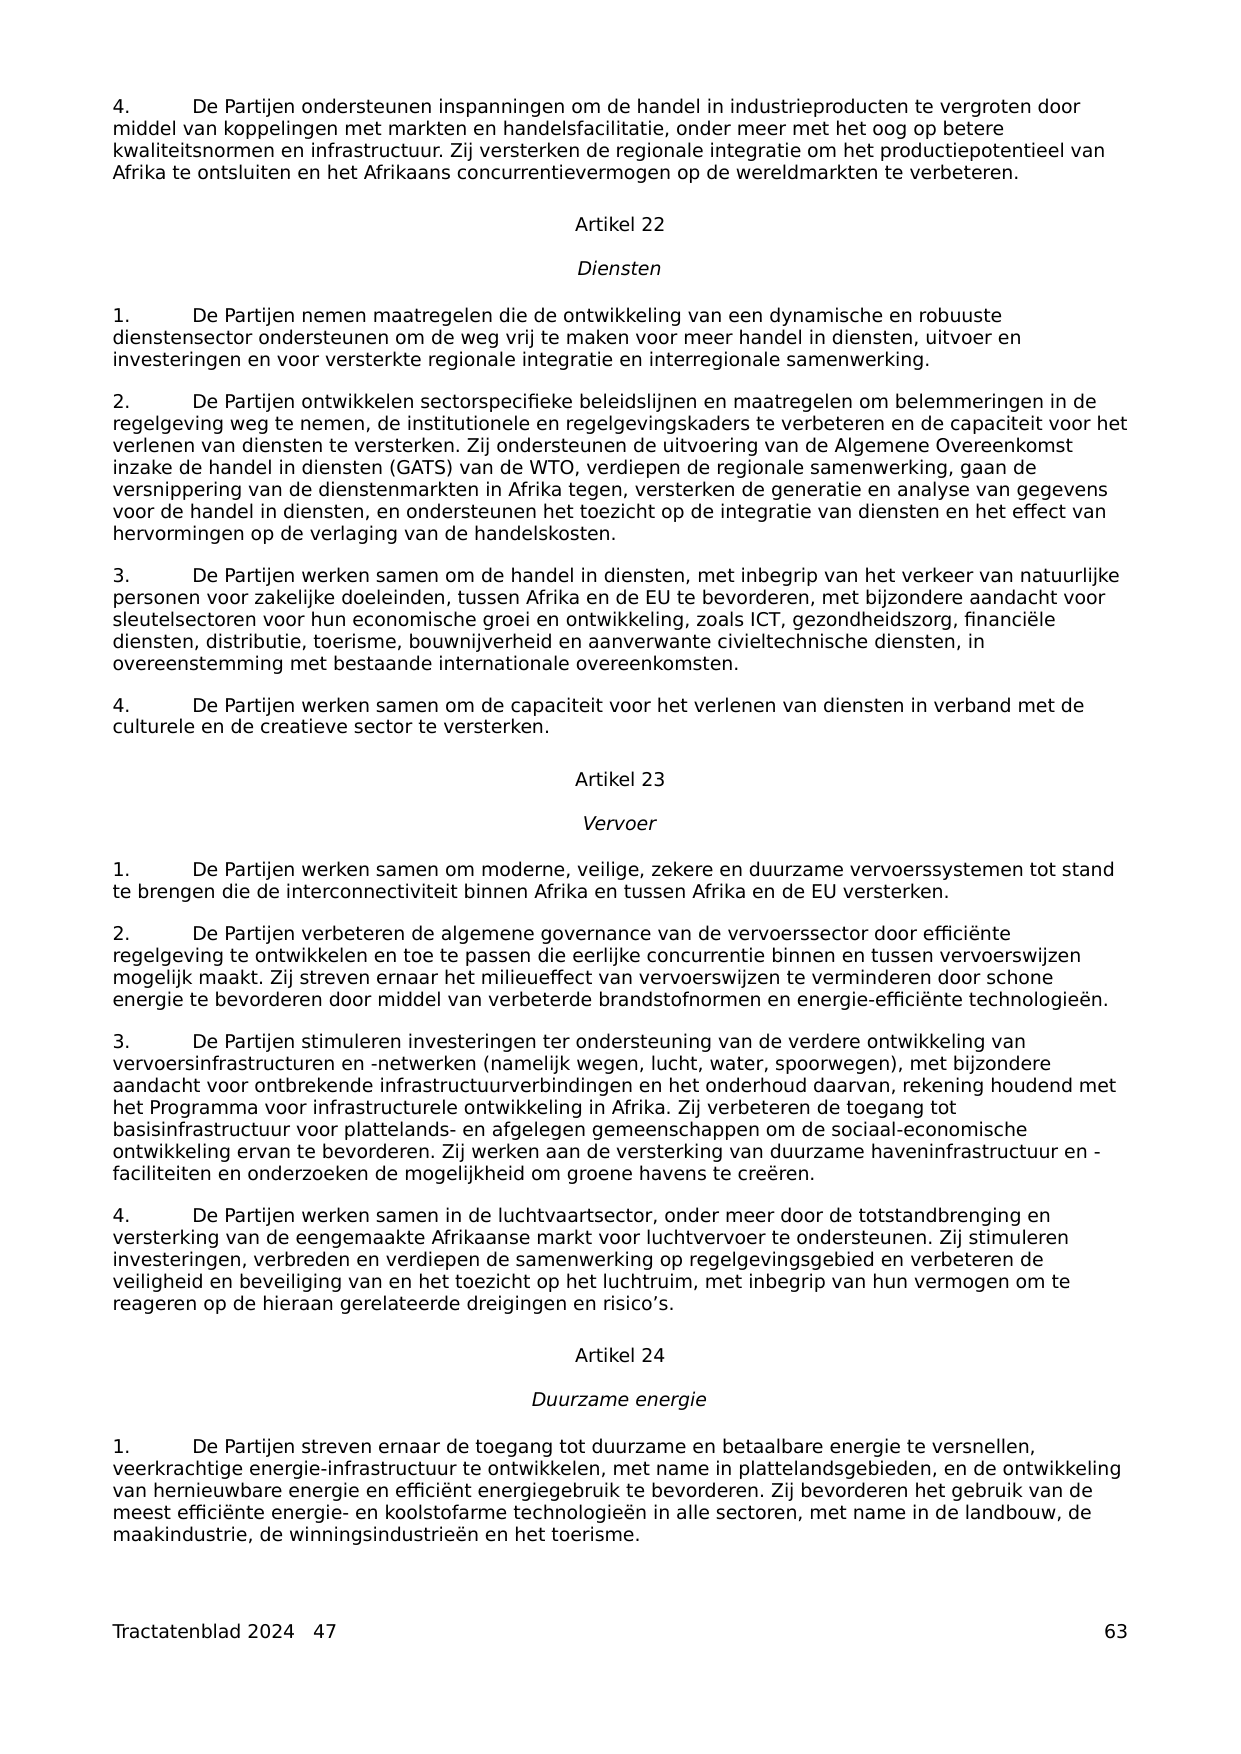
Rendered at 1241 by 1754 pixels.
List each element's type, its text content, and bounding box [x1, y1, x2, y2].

text 2. De Partijen verbeteren de algemene governance van de vervoerssector door efficiënte regelgeving te ontwikkelen en toe te passen die eerlijke concurrentie binnen en tussen vervoerswijzen mogelijk maakt. Zij streven ernaar het milieueffect van vervoerswijzen te verminderen door schone energie te bevorderen door middel van verbeterde brandstofnormen en energie-efficiënte technologieën. [112, 923, 1128, 1011]
text 4. De Partijen werken samen om de capaciteit voor het verlenen van diensten in verband met de culturele en de creatieve sector te versterken. [112, 694, 1128, 738]
text 1. De Partijen nemen maatregelen die de ontwikkeling van een dynamische en robuuste dienstensector ondersteunen om de weg vrij te maken voor meer handel in diensten, uitvoer en investeringen en voor versterkte regionale integratie en interregionale samenwerking. [112, 305, 1128, 371]
subtitle Artikel 24 Duurzame energie [112, 1345, 1128, 1411]
text 1. De Partijen werken samen om moderne, veilige, zekere en duurzame vervoerssystemen tot stand te brengen die de interconnectiviteit binnen Afrika en tussen Afrika en de EU versterken. [112, 859, 1128, 903]
text 4. De Partijen werken samen in de luchtvaartsector, onder meer door de totstandbrenging en versterking van de eengemaakte Afrikaanse markt voor luchtvervoer te ondersteunen. Zij stimuleren investeringen, verbreden en verdiepen de samenwerking op regelgevingsgebied en verbeteren de veiligheid en beveiliging van en het toezicht op het luchtruim, met inbegrip van hun vermogen om te reageren op de hieraan gerelateerde dreigingen en risico’s. [112, 1205, 1128, 1315]
text 2. De Partijen ontwikkelen sectorspecifieke beleidslijnen en maatregelen om belemmeringen in de regelgeving weg te nemen, de institutionele en regelgevingskaders te verbeteren en de capaciteit voor het verlenen van diensten te versterken. Zij ondersteunen de uitvoering van de Algemene Overeenkomst inzake de handel in diensten (GATS) van de WTO, verdiepen de regionale samenwerking, gaan de versnippering van de dienstenmarkten in Afrika tegen, versterken de generatie en analyse van gegevens voor de handel in diensten, en ondersteunen het toezicht op de integratie van diensten en het effect van hervormingen op de verlaging van de handelskosten. [112, 391, 1128, 544]
text 4. De Partijen ondersteunen inspanningen om de handel in industrieproducten te vergroten door middel van koppelingen met markten en handelsfacilitatie, onder meer met het oog op betere kwaliteitsnormen en infrastructuur. Zij versterken de regionale integratie om het productiepotentieel van Afrika te ontsluiten en het Afrikaans concurrentievermogen op de wereldmarkten te verbeteren. [112, 96, 1128, 184]
text 1. De Partijen streven ernaar de toegang tot duurzame en betaalbare energie te versnellen, veerkrachtige energie-infrastructuur te ontwikkelen, met name in plattelandsgebieden, en de ontwikkeling van hernieuwbare energie en efficiënt energiegebruik te bevorderen. Zij bevorderen het gebruik van de meest efficiënte energie- en koolstofarme technologieën in alle sectoren, met name in de landbouw, de maakindustrie, de winningsindustrieën en het toerisme. [112, 1436, 1128, 1546]
text 3. De Partijen werken samen om de handel in diensten, met inbegrip van het verkeer van natuurlijke personen voor zakelijke doeleinden, tussen Afrika en de EU te bevorderen, met bijzondere aandacht voor sleutelsectoren voor hun economische groei en ontwikkeling, zoals ICT, gezondheidszorg, financiële diensten, distributie, toerisme, bouwnijverheid en aanverwante civieltechnische diensten, in overeenstemming met bestaande internationale overeenkomsten. [112, 564, 1128, 674]
text 3. De Partijen stimuleren investeringen ter ondersteuning van de verdere ontwikkeling van vervoersinfrastructuren en -netwerken (namelijk wegen, lucht, water, spoorwegen), met bijzondere aandacht voor ontbrekende infrastructuurverbindingen en het onderhoud daarvan, rekening houdend met het Programma voor infrastructurele ontwikkeling in Afrika. Zij verbeteren de toegang tot basisinfrastructuur voor plattelands- en afgelegen gemeenschappen om de sociaal-economische ontwikkeling ervan te bevorderen. Zij werken aan de versterking van duurzame haveninfrastructuur en -faciliteiten en onderzoeken de mogelijkheid om groene havens te creëren. [112, 1031, 1128, 1185]
subtitle Artikel 22 Diensten [112, 214, 1128, 280]
subtitle Artikel 23 Vervoer [112, 768, 1128, 834]
